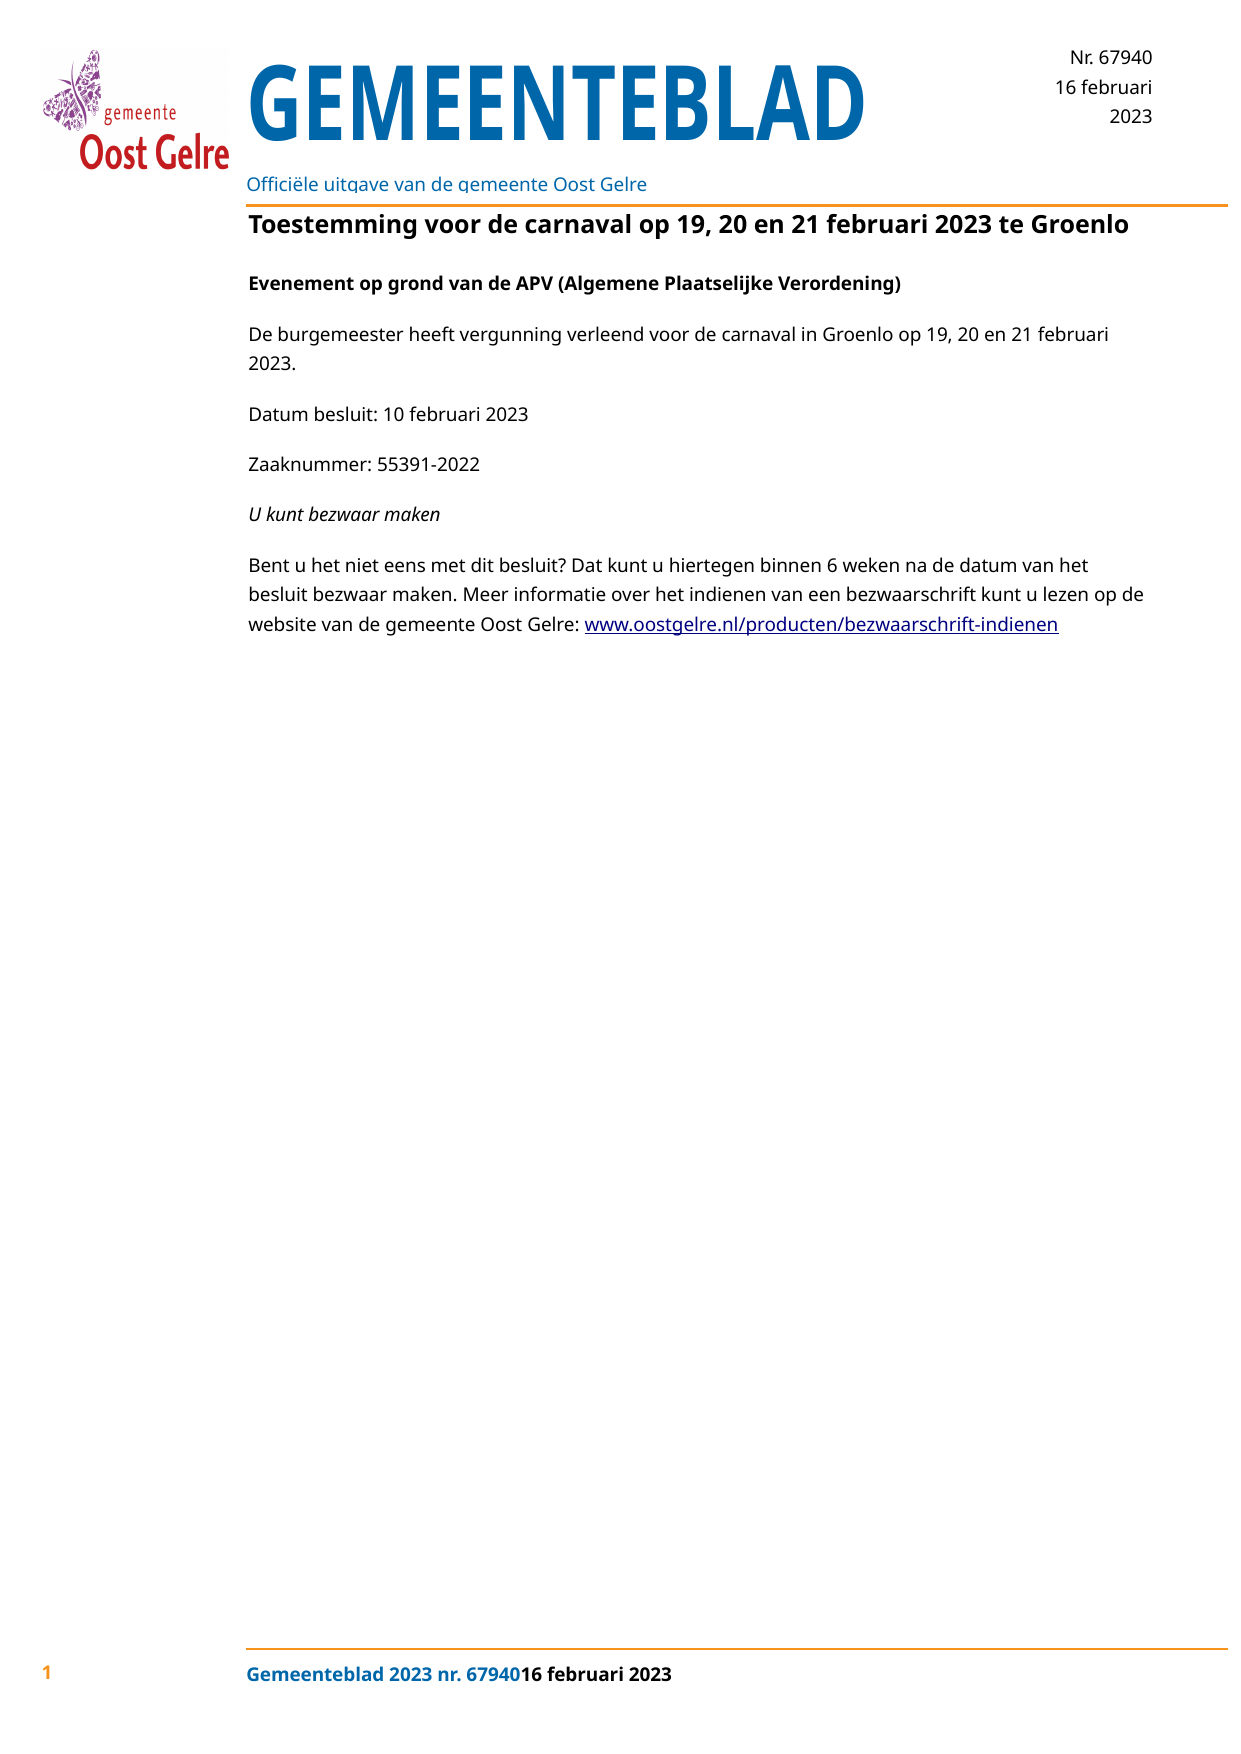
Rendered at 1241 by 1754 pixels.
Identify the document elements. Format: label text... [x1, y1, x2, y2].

text Datum besluit: 10 februari 2023 [248, 401, 1152, 426]
text U kunt bezwaar maken [248, 502, 1152, 527]
text Evenement op grond van de APV (Algemene Plaatselijke Verordening) [248, 270, 1152, 296]
text Zaaknummer: 55391-2022 [248, 451, 1152, 477]
picture [41, 47, 231, 172]
text De burgemeester heeft vergunning verleend voor de carnaval in Groenlo op 19, 20 en 21 februari 2023. [248, 321, 1152, 376]
text Bent u het niet eens met dit besluit? Dat kunt u hiertegen binnen 6 weken na de datum van het besluit bezwaar maken. Meer informatie over het indienen van een bezwaarschrift kunt u lezen op de website van de gemeente Oost Gelre: www.oostgelre.nl/producten/bezwaarschrift-indienen [248, 552, 1152, 637]
text Toestemming voor de carnaval op 19, 20 en 21 februari 2023 te Groenlo [248, 207, 1152, 241]
